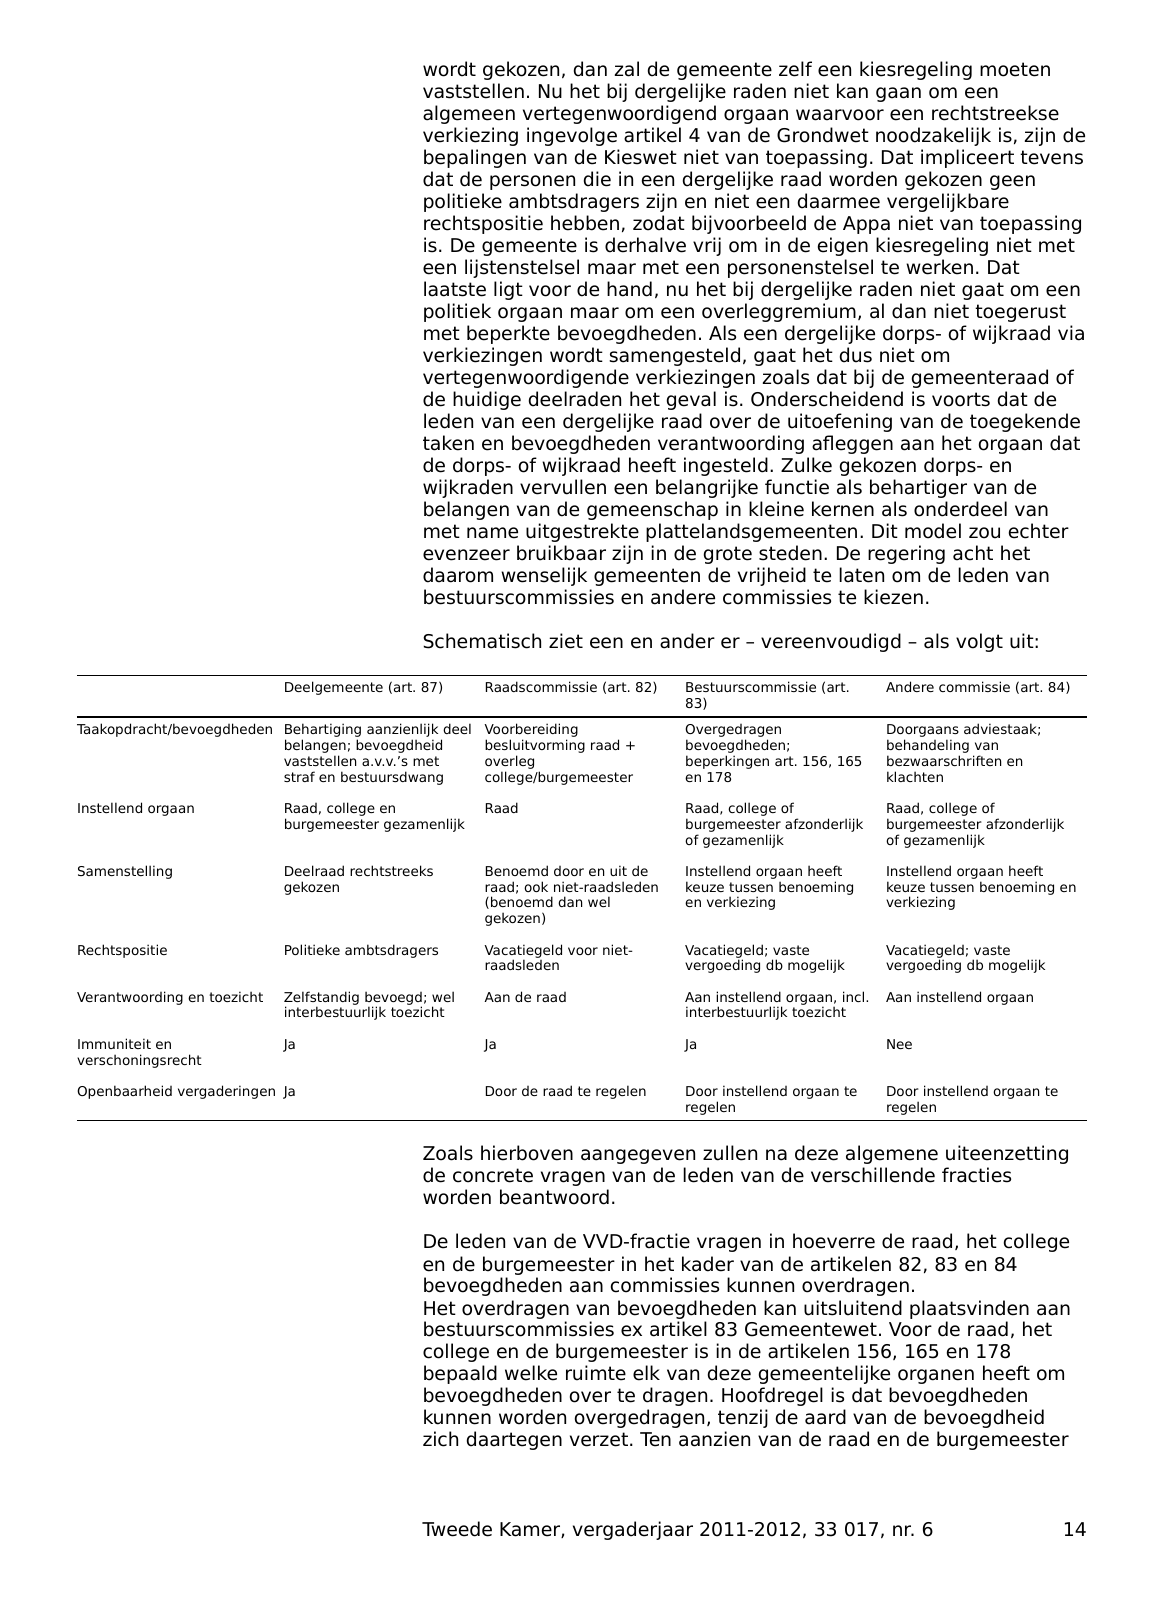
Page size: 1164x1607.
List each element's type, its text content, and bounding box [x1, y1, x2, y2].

table_cell Aan instellend orgaan [880, 990, 1087, 1021]
table_cell Door instellend orgaan te regelen [679, 1084, 880, 1120]
table_header Deelgemeente (art. 87) [278, 676, 478, 716]
table_cell Ja [478, 1037, 679, 1068]
text Zoals hierboven aangegeven zullen na deze algemene uiteenzetting de concrete vragen van de leden van de verschillende fracties worden beantwoord. [422, 1143, 1087, 1209]
table_cell [278, 927, 478, 942]
table_cell Benoemd door en uit de raad; ook niet-raadsleden (benoemd dan wel gekozen) [478, 864, 679, 927]
table_cell [679, 974, 880, 989]
table_cell [880, 974, 1087, 989]
table_cell Instellend orgaan heeft keuze tussen benoeming en verkiezing [880, 864, 1087, 927]
table_cell Aan instellend orgaan, incl. interbestuurlijk toezicht [679, 990, 880, 1021]
table_cell Voorbereiding besluitvorming raad + overleg college/burgemeester [478, 718, 679, 785]
table_cell Verantwoording en toezicht [77, 990, 277, 1021]
table_cell Behartiging aanzienlijk deel belangen; bevoegdheid vaststellen a.v.v.’s met straf en bestuursdwang [278, 718, 478, 785]
table_cell [278, 1068, 478, 1084]
table_cell [478, 1021, 679, 1037]
table_cell [880, 1068, 1087, 1084]
table_cell [77, 785, 277, 801]
table_cell Politieke ambtsdragers [278, 943, 478, 974]
table_cell [77, 927, 277, 942]
table_cell [77, 1021, 277, 1037]
text Schematisch ziet een en ander er – vereenvoudigd – als volgt uit: [422, 631, 1087, 653]
table_cell Instellend orgaan [77, 801, 277, 848]
table_cell [278, 974, 478, 989]
table_cell [478, 927, 679, 942]
table_cell [278, 1021, 478, 1037]
table_cell Deelraad rechtstreeks gekozen [278, 864, 478, 927]
table_cell Raad, college en burgemeester gezamenlijk [278, 801, 478, 848]
table_cell [679, 1021, 880, 1037]
table_cell Taakopdracht/bevoegdheden [77, 718, 277, 785]
table_cell Vacatiegeld voor niet-raadsleden [478, 943, 679, 974]
table_cell [278, 848, 478, 864]
table_cell Immuniteit en verschoningsrecht [77, 1037, 277, 1068]
table_cell [77, 1068, 277, 1084]
table_cell [679, 848, 880, 864]
table_cell [880, 848, 1087, 864]
table_cell Raad [478, 801, 679, 848]
table_cell [880, 785, 1087, 801]
table_cell Raad, college of burgemeester afzonderlijk of gezamenlijk [679, 801, 880, 848]
table_cell Raad, college of burgemeester afzonderlijk of gezamenlijk [880, 801, 1087, 848]
table_cell Zelfstandig bevoegd; wel interbestuurlijk toezicht [278, 990, 478, 1021]
table_cell [679, 927, 880, 942]
table_header Raadscommissie (art. 82) [478, 676, 679, 716]
table_cell [880, 1021, 1087, 1037]
table_cell Instellend orgaan heeft keuze tussen benoeming en verkiezing [679, 864, 880, 927]
table_header [77, 676, 277, 716]
table_cell [880, 927, 1087, 942]
table_header Bestuurscommissie (art. 83) [679, 676, 880, 716]
text wordt gekozen, dan zal de gemeente zelf een kiesregeling moeten vaststellen. Nu het bij dergelijke raden niet kan gaan om een algemeen vertegenwoordigend orgaan waarvoor een rechtstreekse verkiezing ingevolge artikel 4 van de Grondwet noodzakelijk is, zijn de bepalingen van de Kieswet niet van toepassing. Dat impliceert tevens dat de personen die in een dergelijke raad worden gekozen geen politieke ambtsdragers zijn en niet een daarmee vergelijkbare rechtspositie hebben, zodat bijvoorbeeld de Appa niet van toepassing is. De gemeente is derhalve vrij om in de eigen kiesregeling niet met een lijstenstelsel maar met een personenstelsel te werken. Dat laatste ligt voor de hand, nu het bij dergelijke raden niet gaat om een politiek orgaan maar om een overleggremium, al dan niet toegerust met beperkte bevoegdheden. Als een dergelijke dorps- of wijkraad via verkiezingen wordt samengesteld, gaat het dus niet om vertegenwoordigende verkiezingen zoals dat bij de gemeenteraad of de huidige deelraden het geval is. Onderscheidend is voorts dat de leden van een dergelijke raad over de uitoefening van de toegekende taken en bevoegdheden verantwoording afleggen aan het orgaan dat de dorps- of wijkraad heeft ingesteld. Zulke gekozen dorps- en wijkraden vervullen een belangrijke functie als behartiger van de belangen van de gemeenschap in kleine kernen als onderdeel van met name uitgestrekte plattelandsgemeenten. Dit model zou echter evenzeer bruikbaar zijn in de grote steden. De regering acht het daarom wenselijk gemeenten de vrijheid te laten om de leden van bestuurscommissies en andere commissies te kiezen. [422, 59, 1087, 608]
table_cell Vacatiegeld; vaste vergoeding db mogelijk [880, 943, 1087, 974]
table_cell [478, 1068, 679, 1084]
table_cell Nee [880, 1037, 1087, 1068]
table_cell Samenstelling [77, 864, 277, 927]
table_cell [278, 785, 478, 801]
table_cell [478, 848, 679, 864]
table_cell Doorgaans adviestaak; behandeling van bezwaarschriften en klachten [880, 718, 1087, 785]
table_cell Ja [679, 1037, 880, 1068]
table_cell Ja [278, 1037, 478, 1068]
table_cell [478, 785, 679, 801]
table_cell Aan de raad [478, 990, 679, 1021]
text De leden van de VVD-fractie vragen in hoeverre de raad, het college en de burgemeester in het kader van de artikelen 82, 83 en 84 bevoegdheden aan commissies kunnen overdragen. [422, 1231, 1087, 1297]
table_cell Ja [278, 1084, 478, 1120]
table_cell [478, 974, 679, 989]
table_cell [77, 974, 277, 989]
table_header Andere commissie (art. 84) [880, 676, 1087, 716]
table_cell Openbaarheid vergaderingen [77, 1084, 277, 1120]
table_cell Overgedragen bevoegdheden; beperkingen art. 156, 165 en 178 [679, 718, 880, 785]
table_cell [679, 785, 880, 801]
table_cell Door de raad te regelen [478, 1084, 679, 1120]
table_cell [679, 1068, 880, 1084]
table_cell [77, 848, 277, 864]
table_cell Vacatiegeld; vaste vergoeding db mogelijk [679, 943, 880, 974]
table_cell Door instellend orgaan te regelen [880, 1084, 1087, 1120]
text Het overdragen van bevoegdheden kan uitsluitend plaatsvinden aan bestuurscommissies ex artikel 83 Gemeentewet. Voor de raad, het college en de burgemeester is in de artikelen 156, 165 en 178 bepaald welke ruimte elk van deze gemeentelijke organen heeft om bevoegdheden over te dragen. Hoofdregel is dat bevoegdheden kunnen worden overgedragen, tenzij de aard van de bevoegdheid zich daartegen verzet. Ten aanzien van de raad en de burgemeester [422, 1297, 1087, 1451]
table_cell Rechtspositie [77, 943, 277, 974]
